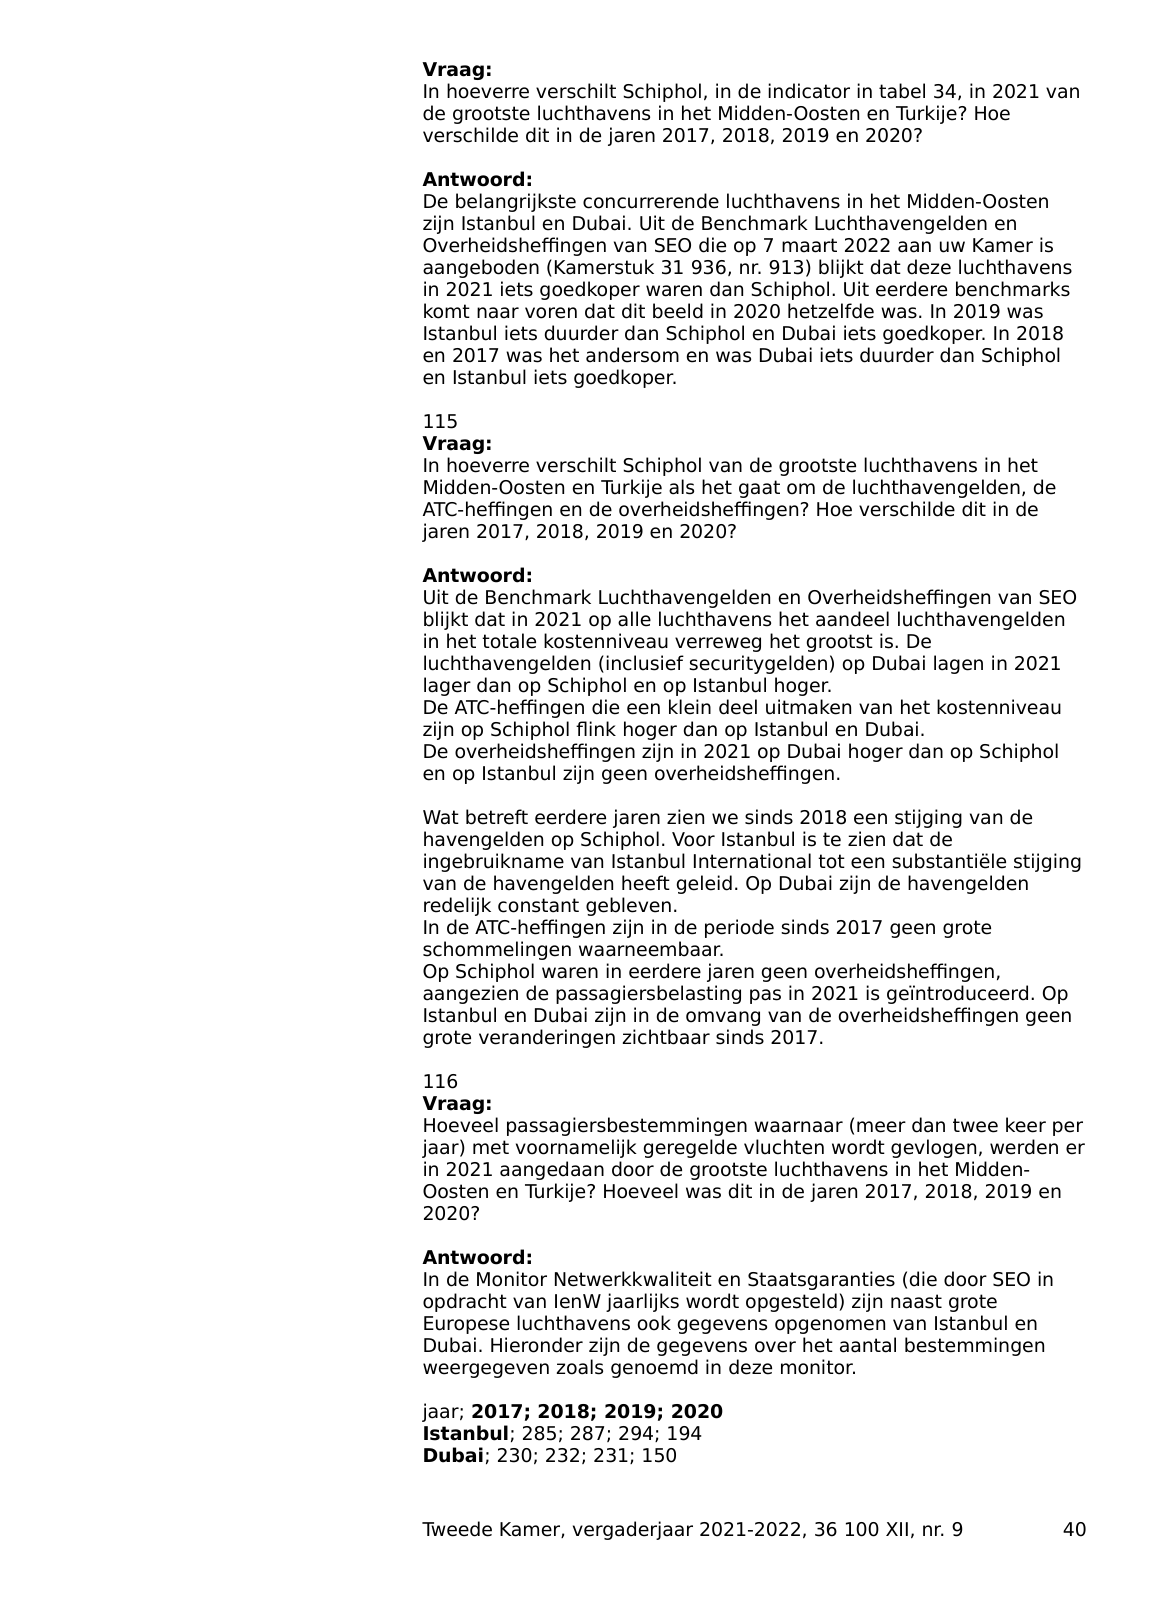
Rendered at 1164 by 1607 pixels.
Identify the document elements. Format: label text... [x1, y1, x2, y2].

text In hoeverre verschilt Schiphol van de grootste luchthavens in het Midden-Oosten en Turkije als het gaat om de luchthavengelden, de ATC-heffingen en de overheidsheffingen? Hoe verschilde dit in de jaren 2017, 2018, 2019 en 2020? [422, 455, 1087, 543]
text Op Schiphol waren in eerdere jaren geen overheidsheffingen, aangezien de passagiersbelasting pas in 2021 is geïntroduceerd. Op Istanbul en Dubai zijn in de omvang van de overheidsheffingen geen grote veranderingen zichtbaar sinds 2017. [422, 961, 1087, 1049]
text 116 [422, 1071, 1087, 1093]
text Istanbul; 285; 287; 294; 194 [422, 1423, 1087, 1445]
text Vraag: [422, 1093, 1087, 1115]
text Antwoord: [422, 1247, 1087, 1269]
text jaar; 2017; 2018; 2019; 2020 [422, 1401, 1087, 1423]
text Wat betreft eerdere jaren zien we sinds 2018 een stijging van de havengelden op Schiphol. Voor Istanbul is te zien dat de ingebruikname van Istanbul International tot een substantiële stijging van de havengelden heeft geleid. Op Dubai zijn de havengelden redelijk constant gebleven. [422, 807, 1087, 917]
text 115 [422, 411, 1087, 433]
text Antwoord: [422, 565, 1087, 587]
text In de Monitor Netwerkkwaliteit en Staatsgaranties (die door SEO in opdracht van IenW jaarlijks wordt opgesteld) zijn naast grote Europese luchthavens ook gegevens opgenomen van Istanbul en Dubai. Hieronder zijn de gegevens over het aantal bestemmingen weergegeven zoals genoemd in deze monitor. [422, 1269, 1087, 1379]
text De ATC-heffingen die een klein deel uitmaken van het kostenniveau zijn op Schiphol flink hoger dan op Istanbul en Dubai. [422, 697, 1087, 741]
text Antwoord: [422, 169, 1087, 191]
text Vraag: [422, 433, 1087, 455]
text In de ATC-heffingen zijn in de periode sinds 2017 geen grote schommelingen waarneembaar. [422, 917, 1087, 961]
text Hoeveel passagiersbestemmingen waarnaar (meer dan twee keer per jaar) met voornamelijk geregelde vluchten wordt gevlogen, werden er in 2021 aangedaan door de grootste luchthavens in het Midden-Oosten en Turkije? Hoeveel was dit in de jaren 2017, 2018, 2019 en 2020? [422, 1115, 1087, 1225]
text De belangrijkste concurrerende luchthavens in het Midden-Oosten zijn Istanbul en Dubai. Uit de Benchmark Luchthavengelden en Overheidsheffingen van SEO die op 7 maart 2022 aan uw Kamer is aangeboden (Kamerstuk 31 936, nr. 913) blijkt dat deze luchthavens in 2021 iets goedkoper waren dan Schiphol. Uit eerdere benchmarks komt naar voren dat dit beeld in 2020 hetzelfde was. In 2019 was Istanbul iets duurder dan Schiphol en Dubai iets goedkoper. In 2018 en 2017 was het andersom en was Dubai iets duurder dan Schiphol en Istanbul iets goedkoper. [422, 191, 1087, 389]
text Vraag: [422, 59, 1087, 81]
text Uit de Benchmark Luchthavengelden en Overheidsheffingen van SEO blijkt dat in 2021 op alle luchthavens het aandeel luchthavengelden in het totale kostenniveau verreweg het grootst is. De luchthavengelden (inclusief securitygelden) op Dubai lagen in 2021 lager dan op Schiphol en op Istanbul hoger. [422, 587, 1087, 697]
text Dubai; 230; 232; 231; 150 [422, 1445, 1087, 1467]
text In hoeverre verschilt Schiphol, in de indicator in tabel 34, in 2021 van de grootste luchthavens in het Midden-Oosten en Turkije? Hoe verschilde dit in de jaren 2017, 2018, 2019 en 2020? [422, 81, 1087, 147]
text De overheidsheffingen zijn in 2021 op Dubai hoger dan op Schiphol en op Istanbul zijn geen overheidsheffingen. [422, 741, 1087, 785]
